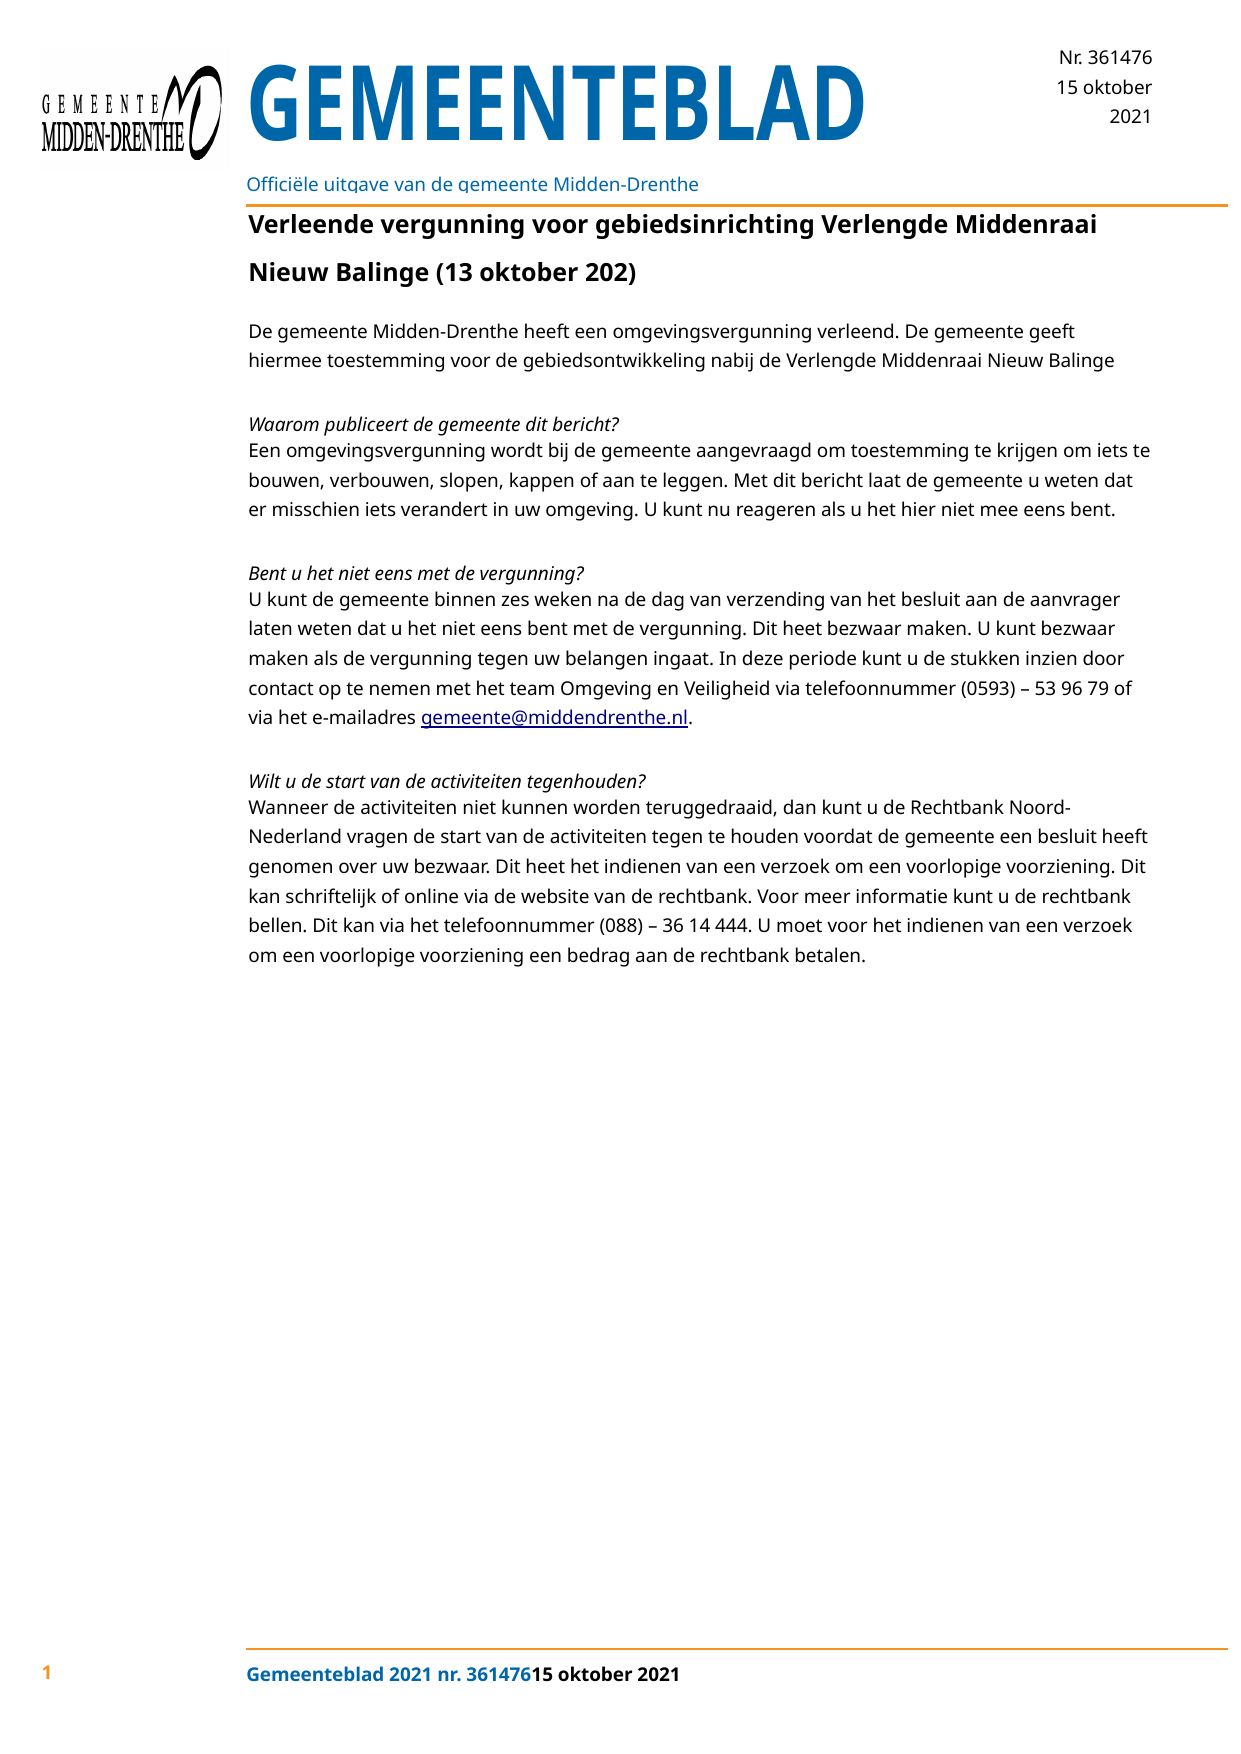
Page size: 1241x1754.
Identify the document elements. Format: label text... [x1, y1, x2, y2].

text Wanneer de activiteiten niet kunnen worden teruggedraaid, dan kunt u de Rechtbank Noord-Nederland vragen de start van de activiteiten tegen te houden voordat de gemeente een besluit heeft genomen over uw bezwaar. Dit heet het indienen van een verzoek om een voorlopige voorziening. Dit kan schriftelijk of online via de website van de rechtbank. Voor meer informatie kunt u de rechtbank bellen. Dit kan via het telefoonnummer (088) – 36 14 444. U moet voor het indienen van een verzoek om een voorlopige voorziening een bedrag aan de rechtbank betalen. [248, 794, 1152, 968]
picture [41, 47, 231, 172]
text De gemeente Midden-Drenthe heeft een omgevingsvergunning verleend. De gemeente geeft hiermee toestemming voor de gebiedsontwikkeling nabij de Verlengde Middenraai Nieuw Balinge [248, 318, 1152, 373]
text Een omgevingsvergunning wordt bij de gemeente aangevraagd om toestemming te krijgen om iets te bouwen, verbouwen, slopen, kappen of aan te leggen. Met dit bericht laat de gemeente u weten dat er misschien iets verandert in uw omgeving. U kunt nu reageren als u het hier niet mee eens bent. [248, 437, 1152, 522]
text Wilt u de start van de activiteiten tegenhouden? [248, 768, 1152, 794]
text Verleende vergunning voor gebiedsinrichting Verlengde Middenraai Nieuw Balinge (13 oktober 202) [248, 207, 1152, 288]
text Bent u het niet eens met de vergunning? [248, 560, 1152, 586]
text U kunt de gemeente binnen zes weken na de dag van verzending van het besluit aan de aanvrager laten weten dat u het niet eens bent met de vergunning. Dit heet bezwaar maken. U kunt bezwaar maken als de vergunning tegen uw belangen ingaat. In deze periode kunt u de stukken inzien door contact op te nemen met het team Omgeving en Veiligheid via telefoonnummer (0593) – 53 96 79 of via het e-mailadres gemeente@middendrenthe.nl. [248, 586, 1152, 730]
text Waarom publiceert de gemeente dit bericht? [248, 411, 1152, 437]
